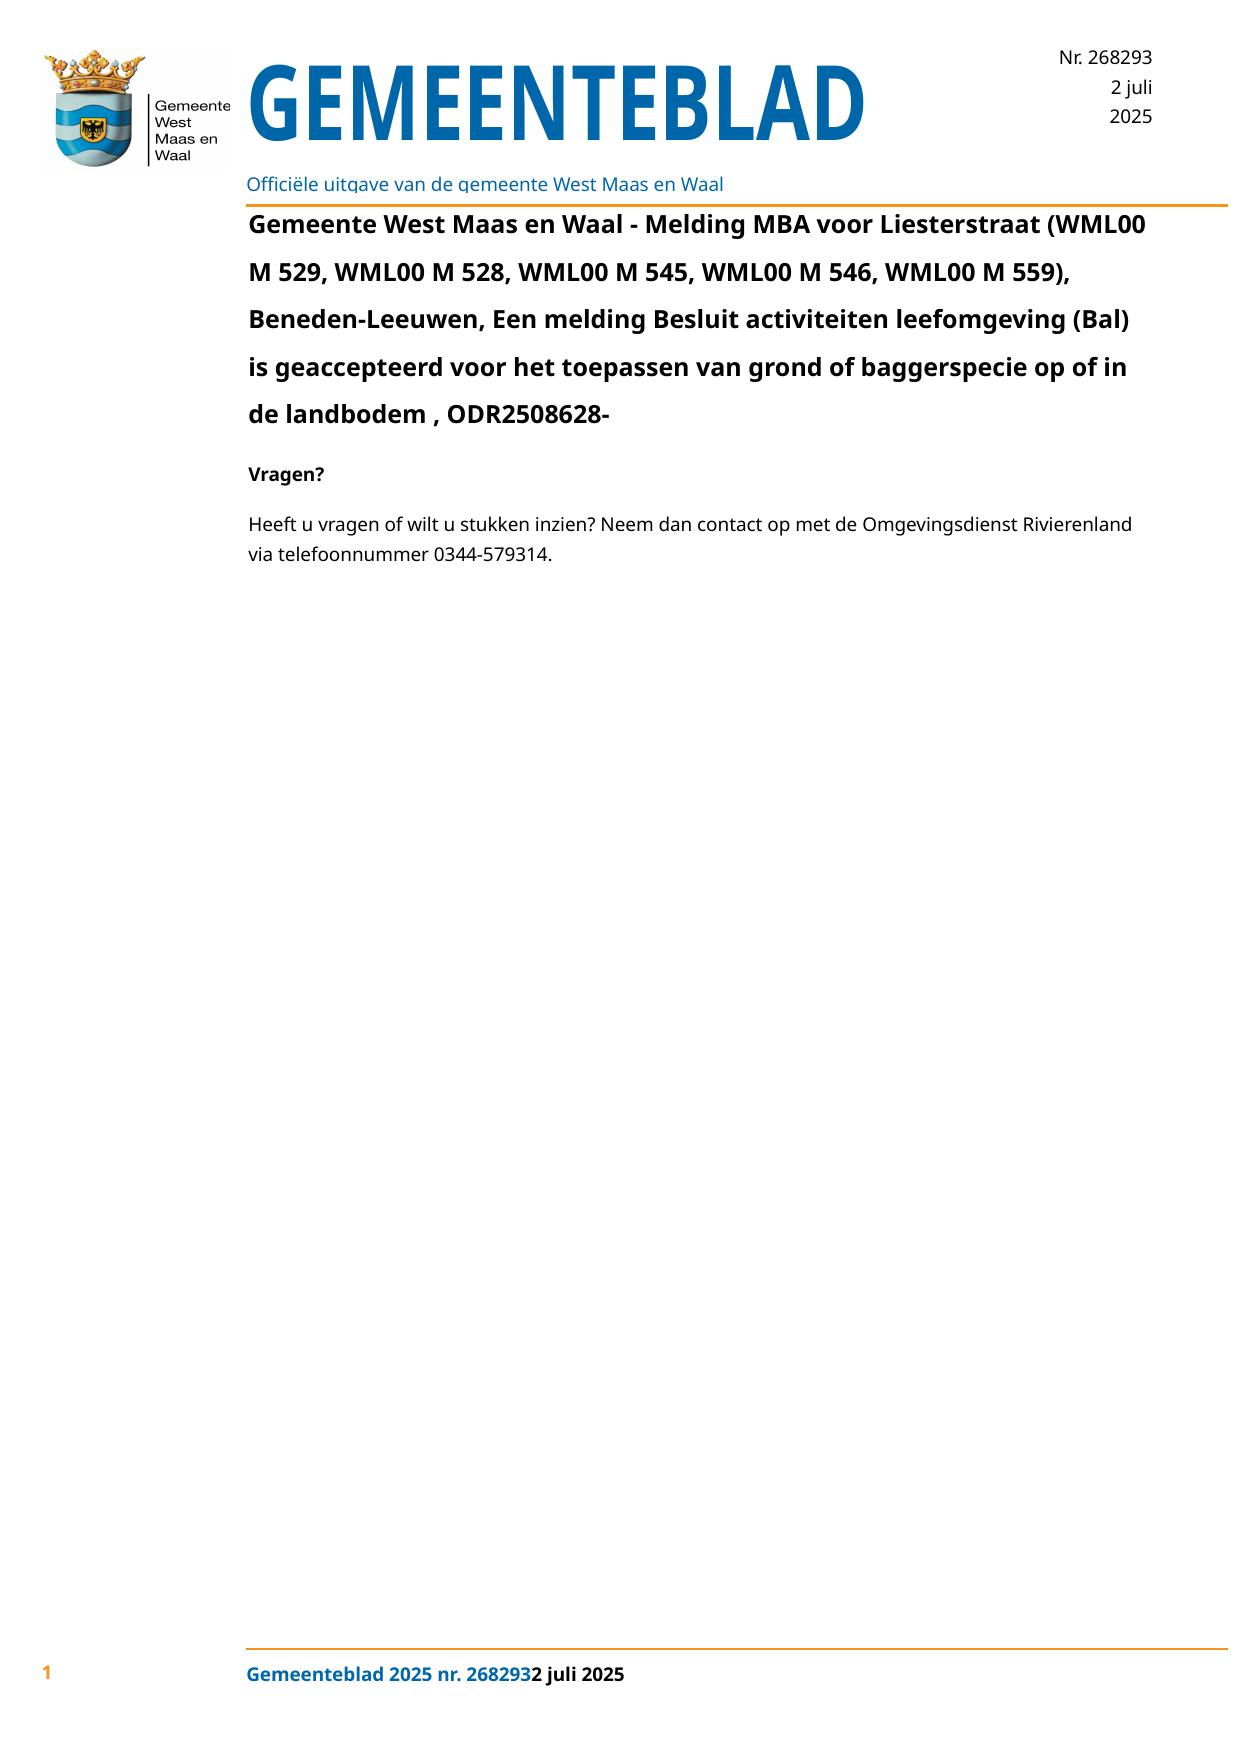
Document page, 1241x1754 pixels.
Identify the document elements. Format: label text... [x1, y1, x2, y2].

text Vragen? [248, 461, 1152, 486]
text Gemeente West Maas en Waal - Melding MBA voor Liesterstraat (WML00 M 529, WML00 M 528, WML00 M 545, WML00 M 546, WML00 M 559), Beneden-Leeuwen, Een melding Besluit activiteiten leefomgeving (Bal) is geaccepteerd voor het toepassen van grond of baggerspecie op of in de landbodem , ODR2508628- [248, 207, 1152, 431]
text Heeft u vragen of wilt u stukken inzien? Neem dan contact op met de Omgevingsdienst Rivierenland via telefoonnummer 0344-579314. [248, 511, 1152, 566]
picture [41, 47, 231, 172]
